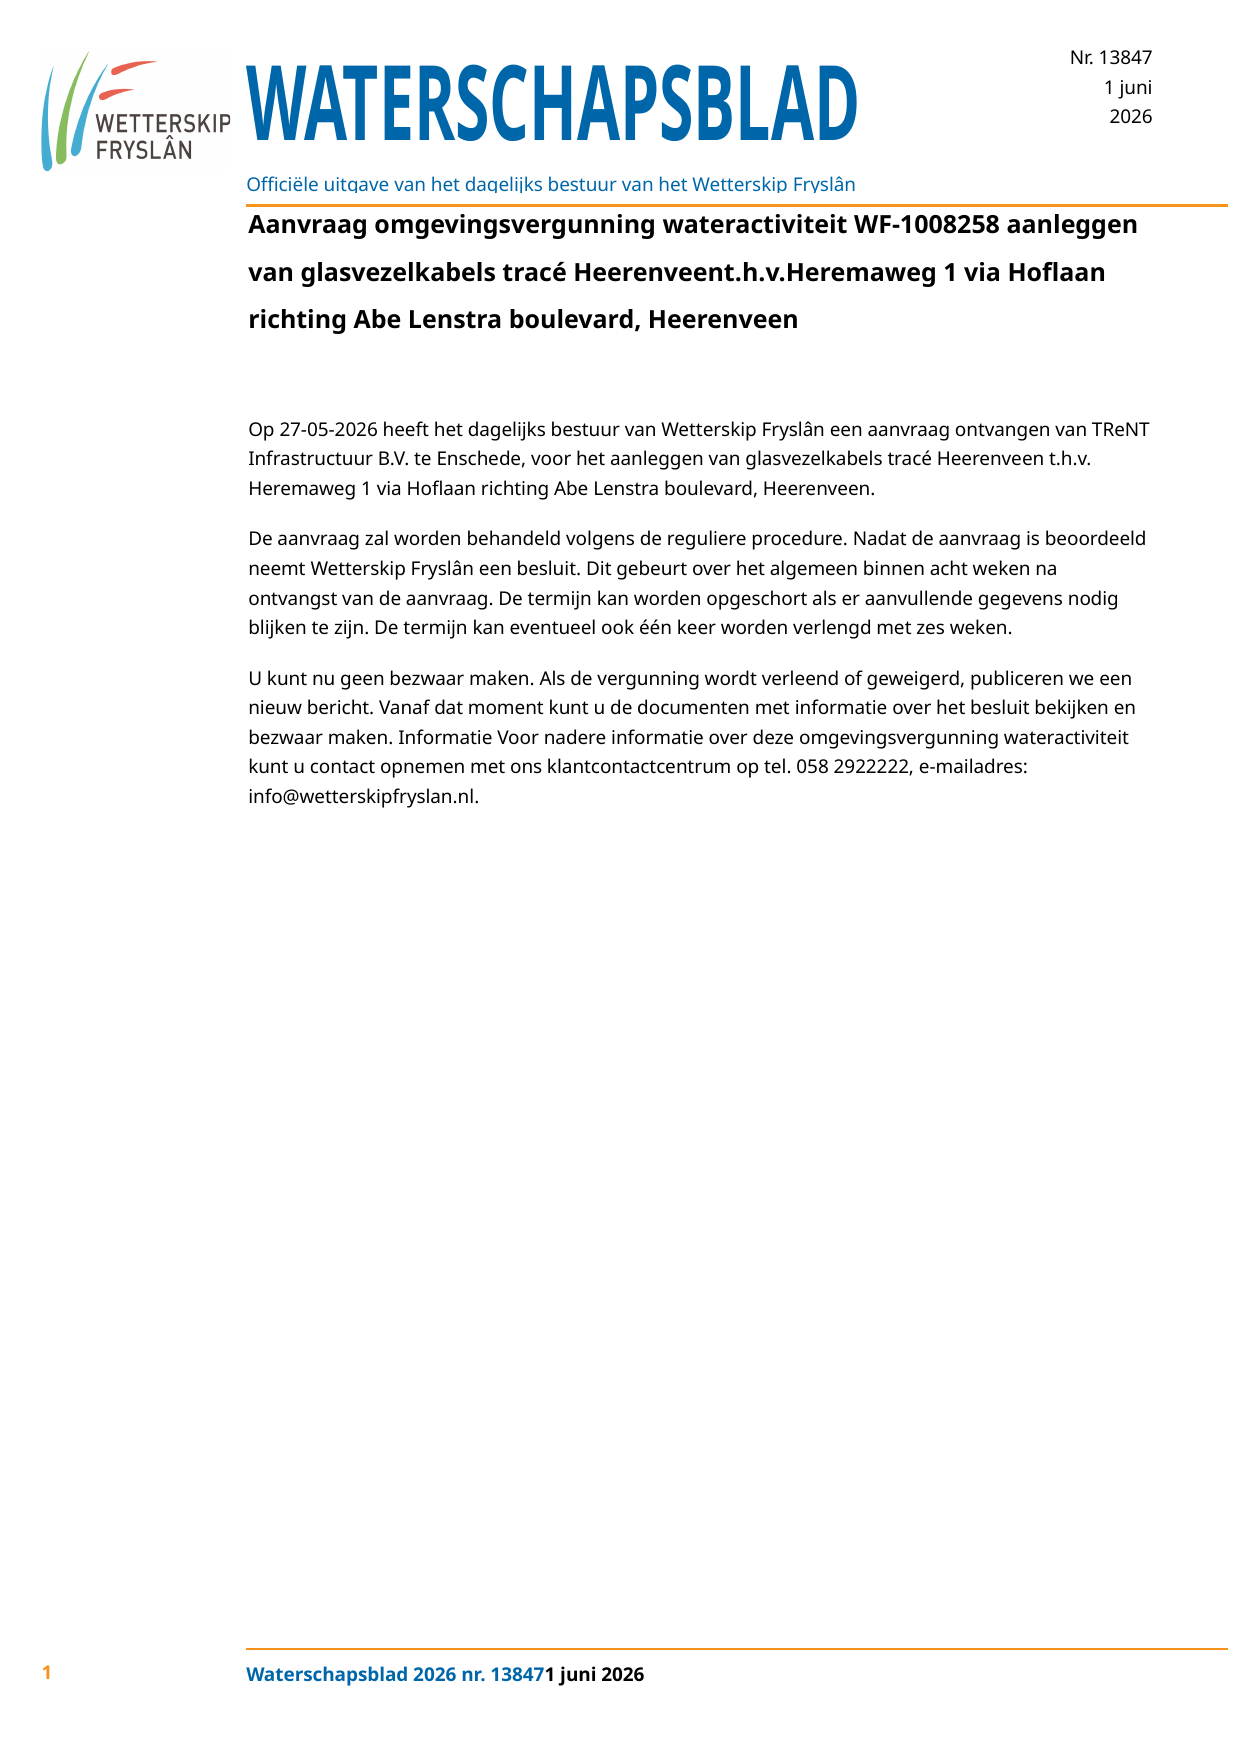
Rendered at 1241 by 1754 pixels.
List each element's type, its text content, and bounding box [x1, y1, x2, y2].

text Aanvraag omgevingsvergunning wateractiviteit WF-1008258 aanleggen van glasvezelkabels tracé Heerenveent.h.v.Heremaweg 1 via Hoflaan richting Abe Lenstra boulevard, Heerenveen [248, 207, 1152, 336]
text De aanvraag zal worden behandeld volgens de reguliere procedure. Nadat de aanvraag is beoordeeld neemt Wetterskip Fryslân een besluit. Dit gebeurt over het algemeen binnen acht weken na ontvangst van de aanvraag. De termijn kan worden opgeschort als er aanvullende gegevens nodig blijken te zijn. De termijn kan eventueel ook één keer worden verlengd met zes weken. [248, 526, 1152, 640]
text U kunt nu geen bezwaar maken. Als de vergunning wordt verleend of geweigerd, publiceren we een nieuw bericht. Vanaf dat moment kunt u de documenten met informatie over het besluit bekijken en bezwaar maken. Informatie Voor nadere informatie over deze omgevingsvergunning wateractiviteit kunt u contact opnemen met ons klantcontactcentrum op tel. 058 2922222, e-mailadres: info@wetterskipfryslan.nl. [248, 665, 1152, 809]
text Op 27-05-2026 heeft het dagelijks bestuur van Wetterskip Fryslân een aanvraag ontvangen van TReNT Infrastructuur B.V. te Enschede, voor het aanleggen van glasvezelkabels tracé Heerenveen t.h.v. Heremaweg 1 via Hoflaan richting Abe Lenstra boulevard, Heerenveen. [248, 416, 1152, 501]
picture [41, 47, 231, 172]
